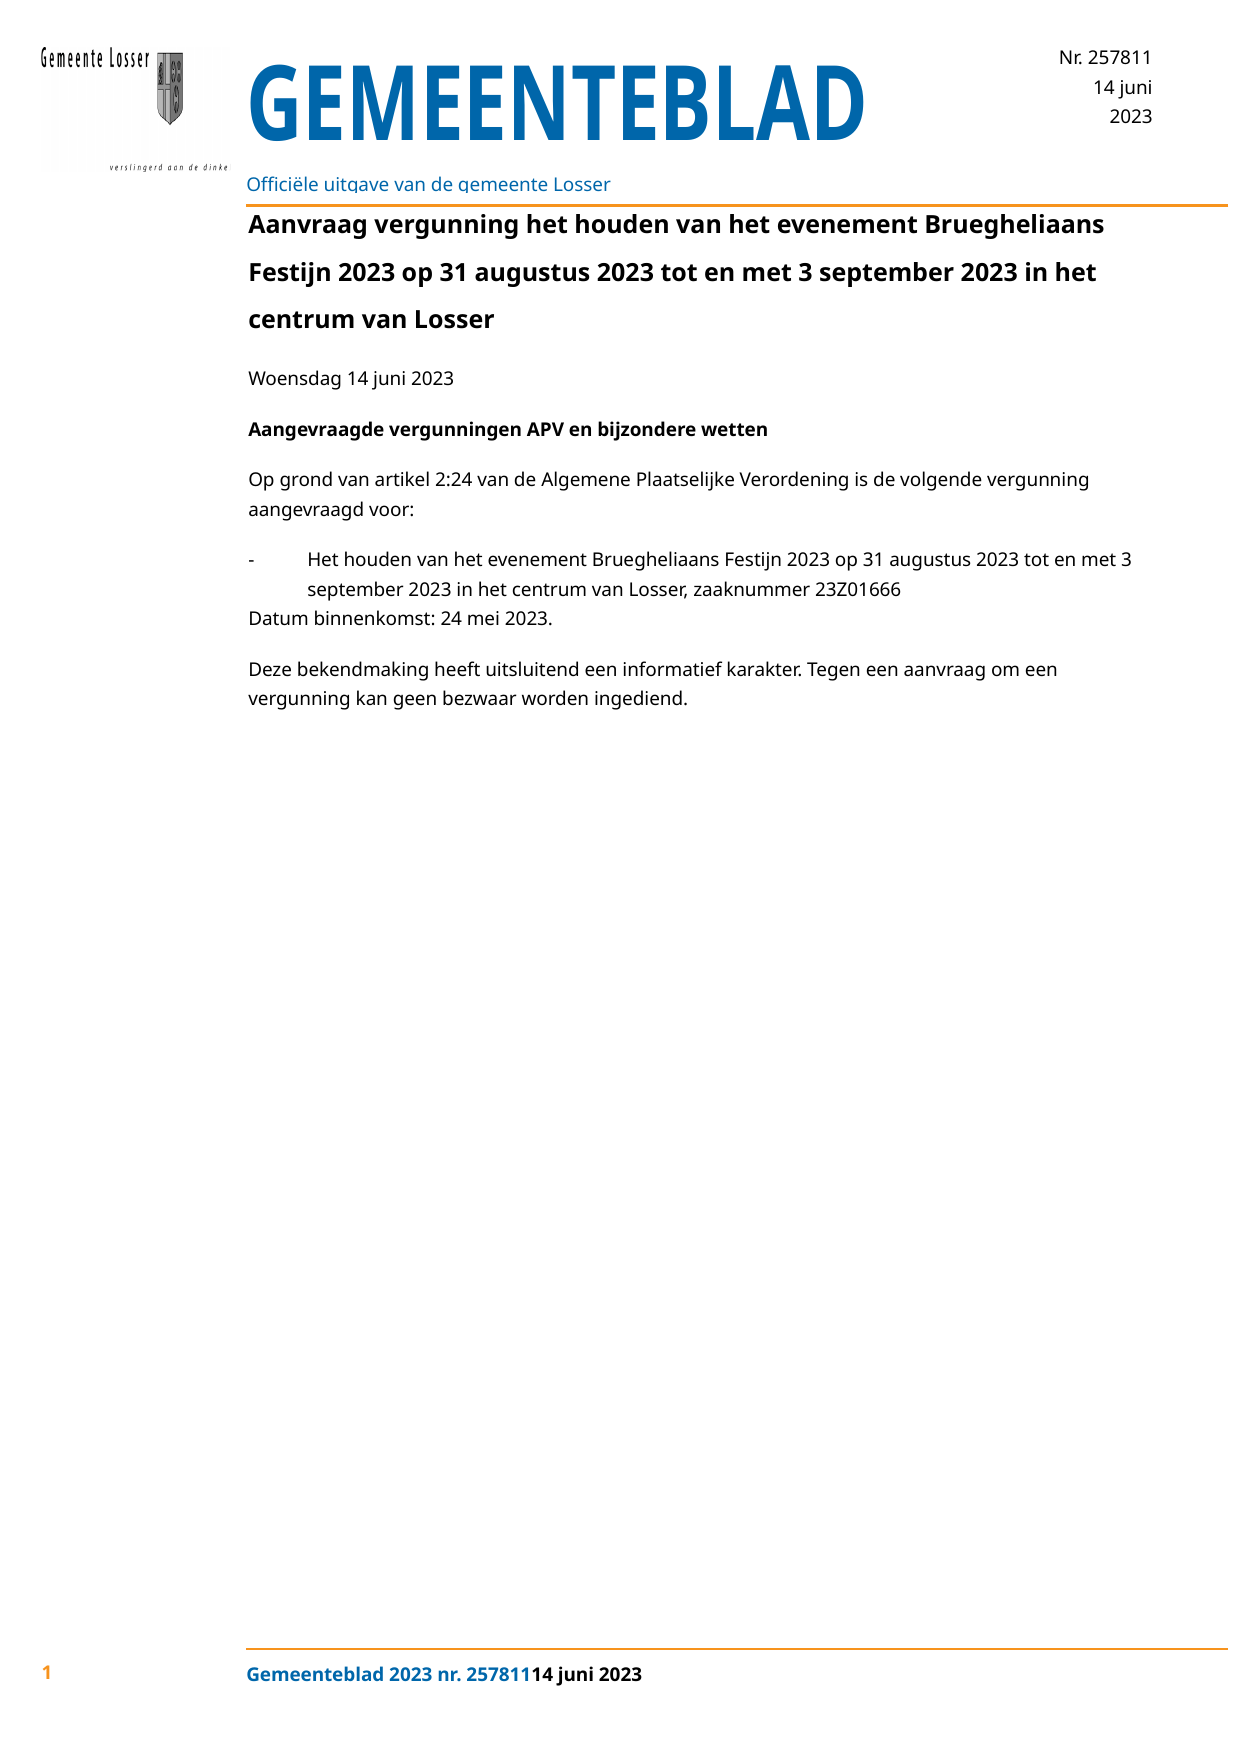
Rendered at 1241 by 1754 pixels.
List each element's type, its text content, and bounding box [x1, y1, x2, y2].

picture [41, 47, 231, 172]
text Aanvraag vergunning het houden van het evenement Bruegheliaans Festijn 2023 op 31 augustus 2023 tot en met 3 september 2023 in het centrum van Losser [248, 207, 1152, 336]
text Woensdag 14 juni 2023 [248, 366, 1152, 391]
text Op grond van artikel 2:24 van de Algemene Plaatselijke Verordening is de volgende vergunning aangevraagd voor: [248, 466, 1152, 522]
text Datum binnenkomst: 24 mei 2023. [248, 606, 1152, 631]
text Deze bekendmaking heeft uitsluitend een informatief karakter. Tegen een aanvraag om een vergunning kan geen bezwaar worden ingediend. [248, 656, 1152, 711]
list Het houden van het evenement Bruegheliaans Festijn 2023 op 31 augustus 2023 tot en met 3 september 2023 in het centrum van Losser, zaaknummer 23Z01666 [248, 546, 1152, 602]
text Aangevraagde vergunningen APV en bijzondere wetten [248, 416, 1152, 442]
